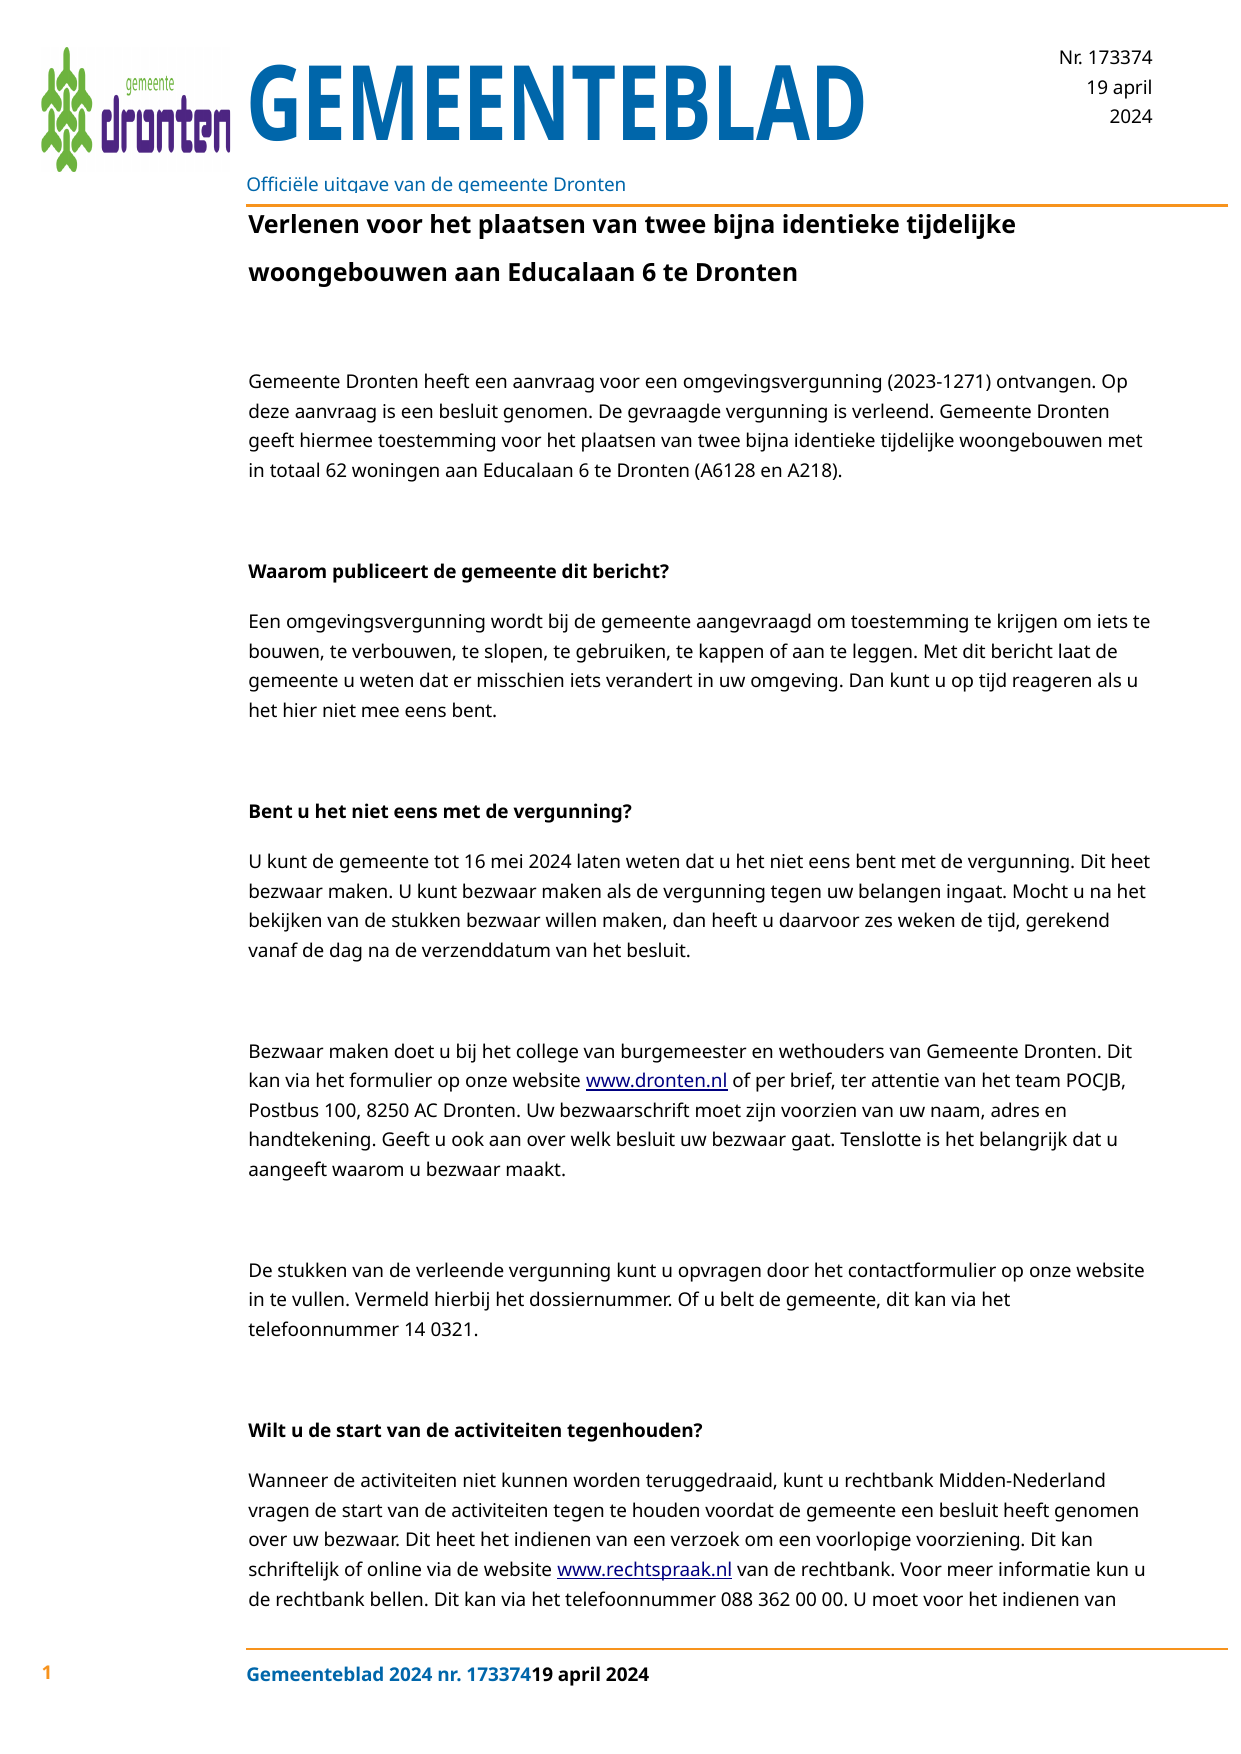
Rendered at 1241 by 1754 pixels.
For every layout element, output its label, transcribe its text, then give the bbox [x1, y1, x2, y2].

text Wilt u de start van de activiteiten tegenhouden? [248, 1417, 1152, 1443]
text Bezwaar maken doet u bij het college van burgemeester en wethouders van Gemeente Dronten. Dit kan via het formulier op onze website www.dronten.nl of per brief, ter attentie van het team POCJB, Postbus 100, 8250 AC Dronten. Uw bezwaarschrift moet zijn voorzien van uw naam, adres en handtekening. Geeft u ook aan over welk besluit uw bezwaar gaat. Tenslotte is het belangrijk dat u aangeeft waarom u bezwaar maakt. [248, 1038, 1152, 1182]
text Bent u het niet eens met de vergunning? [248, 798, 1152, 824]
picture [41, 47, 231, 172]
text Gemeente Dronten heeft een aanvraag voor een omgevingsvergunning (2023-1271) ontvangen. Op deze aanvraag is een besluit genomen. De gevraagde vergunning is verleend. Gemeente Dronten geeft hiermee toestemming voor het plaatsen van twee bijna identieke tijdelijke woongebouwen met in totaal 62 woningen aan Educalaan 6 te Dronten (A6128 en A218). [248, 368, 1152, 483]
text Verlenen voor het plaatsen van twee bijna identieke tijdelijke woongebouwen aan Educalaan 6 te Dronten [248, 207, 1152, 288]
text U kunt de gemeente tot 16 mei 2024 laten weten dat u het niet eens bent met de vergunning. Dit heet bezwaar maken. U kunt bezwaar maken als de vergunning tegen uw belangen ingaat. Mocht u na het bekijken van de stukken bezwaar willen maken, dan heeft u daarvoor zes weken de tijd, gerekend vanaf de dag na de verzenddatum van het besluit. [248, 848, 1152, 963]
text De stukken van de verleende vergunning kunt u opvragen door het contactformulier op onze website in te vullen. Vermeld hierbij het dossiernummer. Of u belt de gemeente, dit kan via het telefoonnummer 14 0321. [248, 1257, 1152, 1342]
text Waarom publiceert de gemeente dit bericht? [248, 558, 1152, 584]
text Wanneer de activiteiten niet kunnen worden teruggedraaid, kunt u rechtbank Midden-Nederland vragen de start van de activiteiten tegen te houden voordat de gemeente een besluit heeft genomen over uw bezwaar. Dit heet het indienen van een verzoek om een voorlopige voorziening. Dit kan schriftelijk of online via de website www.rechtspraak.nl van de rechtbank. Voor meer informatie kun u de rechtbank bellen. Dit kan via het telefoonnummer 088 362 00 00. U moet voor het indienen van [248, 1467, 1152, 1612]
text Een omgevingsvergunning wordt bij de gemeente aangevraagd om toestemming te krijgen om iets te bouwen, te verbouwen, te slopen, te gebruiken, te kappen of aan te leggen. Met dit bericht laat de gemeente u weten dat er misschien iets verandert in uw omgeving. Dan kunt u op tijd reageren als u het hier niet mee eens bent. [248, 608, 1152, 723]
